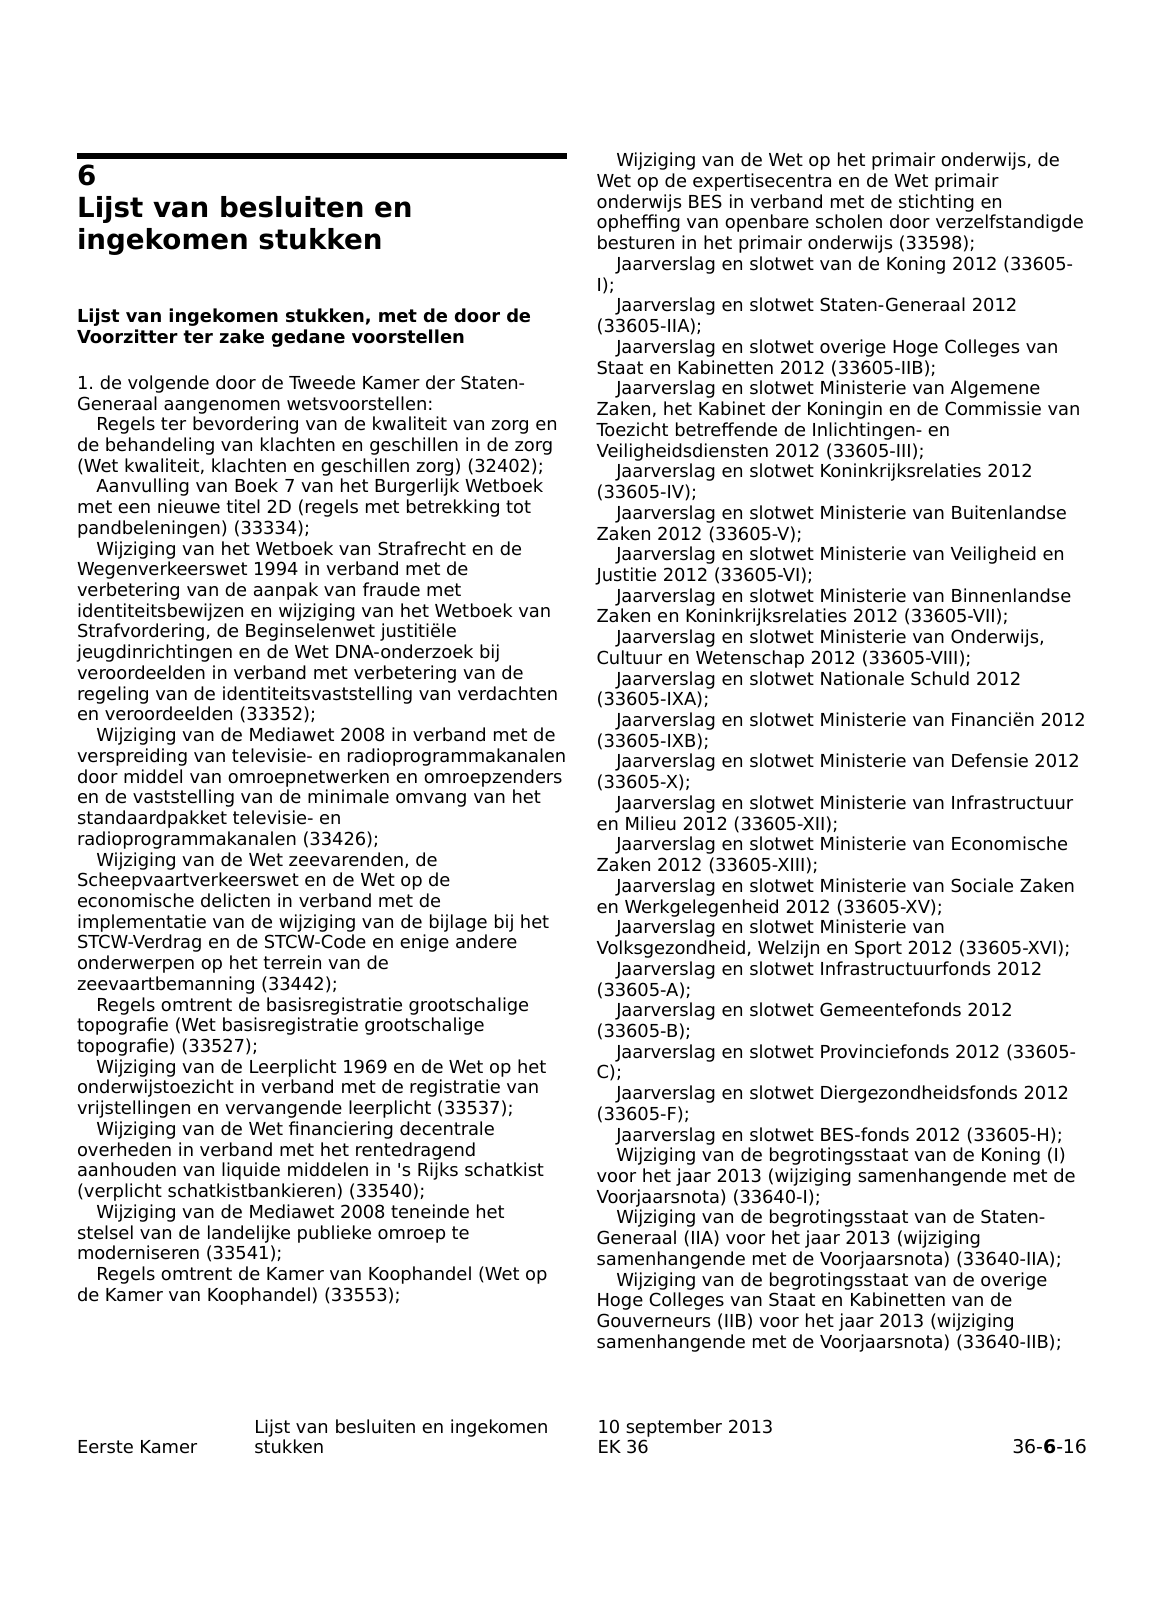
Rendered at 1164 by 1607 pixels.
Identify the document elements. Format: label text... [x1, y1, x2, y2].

text Jaarverslag en slotwet Diergezondheidsfonds 2012 (33605-F); [596, 1083, 1087, 1124]
text Jaarverslag en slotwet Nationale Schuld 2012 (33605-IXA); [596, 668, 1087, 710]
text Jaarverslag en slotwet Ministerie van Veiligheid en Justitie 2012 (33605-VI); [596, 544, 1087, 586]
text Wijziging van de Wet financiering decentrale overheden in verband met het rentedragend aanhouden van liquide middelen in 's Rijks schatkist (verplicht schatkistbankieren) (33540); [77, 1119, 567, 1202]
text Jaarverslag en slotwet Ministerie van Sociale Zaken en Werkgelegenheid 2012 (33605-XV); [596, 876, 1087, 917]
text Jaarverslag en slotwet Gemeentefonds 2012 (33605-B); [596, 1000, 1087, 1042]
text Jaarverslag en slotwet Koninkrijksrelaties 2012 (33605-IV); [596, 461, 1087, 503]
text Jaarverslag en slotwet BES-fonds 2012 (33605-H); [596, 1124, 1087, 1145]
text Jaarverslag en slotwet Ministerie van Infrastructuur en Milieu 2012 (33605-XII); [596, 793, 1087, 834]
text Wijziging van de begrotingsstaat van de overige Hoge Colleges van Staat en Kabinetten van de Gouverneurs (IIB) voor het jaar 2013 (wijziging samenhangende met de Voorjaarsnota) (33640-IIB); [596, 1269, 1087, 1352]
text Regels omtrent de Kamer van Koophandel (Wet op de Kamer van Koophandel) (33553); [77, 1264, 567, 1305]
text Jaarverslag en slotwet Ministerie van Binnenlandse Zaken en Koninkrijksrelaties 2012 (33605-VII); [596, 586, 1087, 627]
text Wijziging van het Wetboek van Strafrecht en de Wegenverkeerswet 1994 in verband met de verbetering van de aanpak van fraude met identiteitsbewijzen en wijziging van het Wetboek van Strafvordering, de Beginselenwet justitiële jeugdinrichtingen en de Wet DNA-onderzoek bij veroordeelden in verband met verbetering van de regeling van de identiteitsvaststelling van verdachten en veroordeelden (33352); [77, 538, 567, 725]
text Jaarverslag en slotwet Ministerie van Defensie 2012 (33605-X); [596, 751, 1087, 793]
title 6 Lijst van besluiten en ingekomen stukken [77, 159, 567, 256]
text Jaarverslag en slotwet Ministerie van Algemene Zaken, het Kabinet der Koningin en de Commissie van Toezicht betreffende de Inlichtingen- en Veiligheidsdiensten 2012 (33605-III); [596, 378, 1087, 461]
text Jaarverslag en slotwet Infrastructuurfonds 2012 (33605-A); [596, 959, 1087, 1000]
text Jaarverslag en slotwet van de Koning 2012 (33605-I); [596, 254, 1087, 295]
text Jaarverslag en slotwet Ministerie van Onderwijs, Cultuur en Wetenschap 2012 (33605-VIII); [596, 627, 1087, 668]
text Wijziging van de Mediawet 2008 in verband met de verspreiding van televisie- en radioprogrammakanalen door middel van omroepnetwerken en omroepzenders en de vaststelling van de minimale omvang van het standaardpakket televisie- en radioprogrammakanalen (33426); [77, 725, 567, 849]
text Wijziging van de Mediawet 2008 teneinde het stelsel van de landelijke publieke omroep te moderniseren (33541); [77, 1202, 567, 1264]
text Jaarverslag en slotwet Staten-Generaal 2012 (33605-IIA); [596, 295, 1087, 337]
text Jaarverslag en slotwet Provinciefonds 2012 (33605-C); [596, 1042, 1087, 1083]
text Jaarverslag en slotwet Ministerie van Economische Zaken 2012 (33605-XIII); [596, 834, 1087, 876]
text Jaarverslag en slotwet Ministerie van Financiën 2012 (33605-IXB); [596, 710, 1087, 751]
text Wijziging van de begrotingsstaat van de Koning (I) voor het jaar 2013 (wijziging samenhangende met de Voorjaarsnota) (33640-I); [596, 1145, 1087, 1207]
text Wijziging van de Leerplicht 1969 en de Wet op het onderwijstoezicht in verband met de registratie van vrijstellingen en vervangende leerplicht (33537); [77, 1057, 567, 1119]
text Jaarverslag en slotwet Ministerie van Volksgezondheid, Welzijn en Sport 2012 (33605-XVI); [596, 917, 1087, 959]
text Jaarverslag en slotwet overige Hoge Colleges van Staat en Kabinetten 2012 (33605-IIB); [596, 337, 1087, 378]
text Aanvulling van Boek 7 van het Burgerlijk Wetboek met een nieuwe titel 2D (regels met betrekking tot pandbeleningen) (33334); [77, 476, 567, 538]
text 1. de volgende door de Tweede Kamer der Staten-Generaal aangenomen wetsvoorstellen: [77, 373, 567, 414]
text Wijziging van de Wet zeevarenden, de Scheepvaartverkeerswet en de Wet op de economische delicten in verband met de implementatie van de wijziging van de bijlage bij het STCW-Verdrag en de STCW-Code en enige andere onderwerpen op het terrein van de zeevaartbemanning (33442); [77, 849, 567, 994]
text Wijziging van de begrotingsstaat van de Staten-Generaal (IIA) voor het jaar 2013 (wijziging samenhangende met de Voorjaarsnota) (33640-IIA); [596, 1207, 1087, 1269]
text Regels omtrent de basisregistratie grootschalige topografie (Wet basisregistratie grootschalige topografie) (33527); [77, 994, 567, 1057]
text Jaarverslag en slotwet Ministerie van Buitenlandse Zaken 2012 (33605-V); [596, 503, 1087, 544]
text Regels ter bevordering van de kwaliteit van zorg en de behandeling van klachten en geschillen in de zorg (Wet kwaliteit, klachten en geschillen zorg) (32402); [77, 414, 567, 476]
subtitle Lijst van ingekomen stukken, met de door de Voorzitter ter zake gedane voorstellen [77, 306, 567, 348]
text Wijziging van de Wet op het primair onderwijs, de Wet op de expertisecentra en de Wet primair onderwijs BES in verband met de stichting en opheffing van openbare scholen door verzelfstandigde besturen in het primair onderwijs (33598); [596, 150, 1087, 254]
